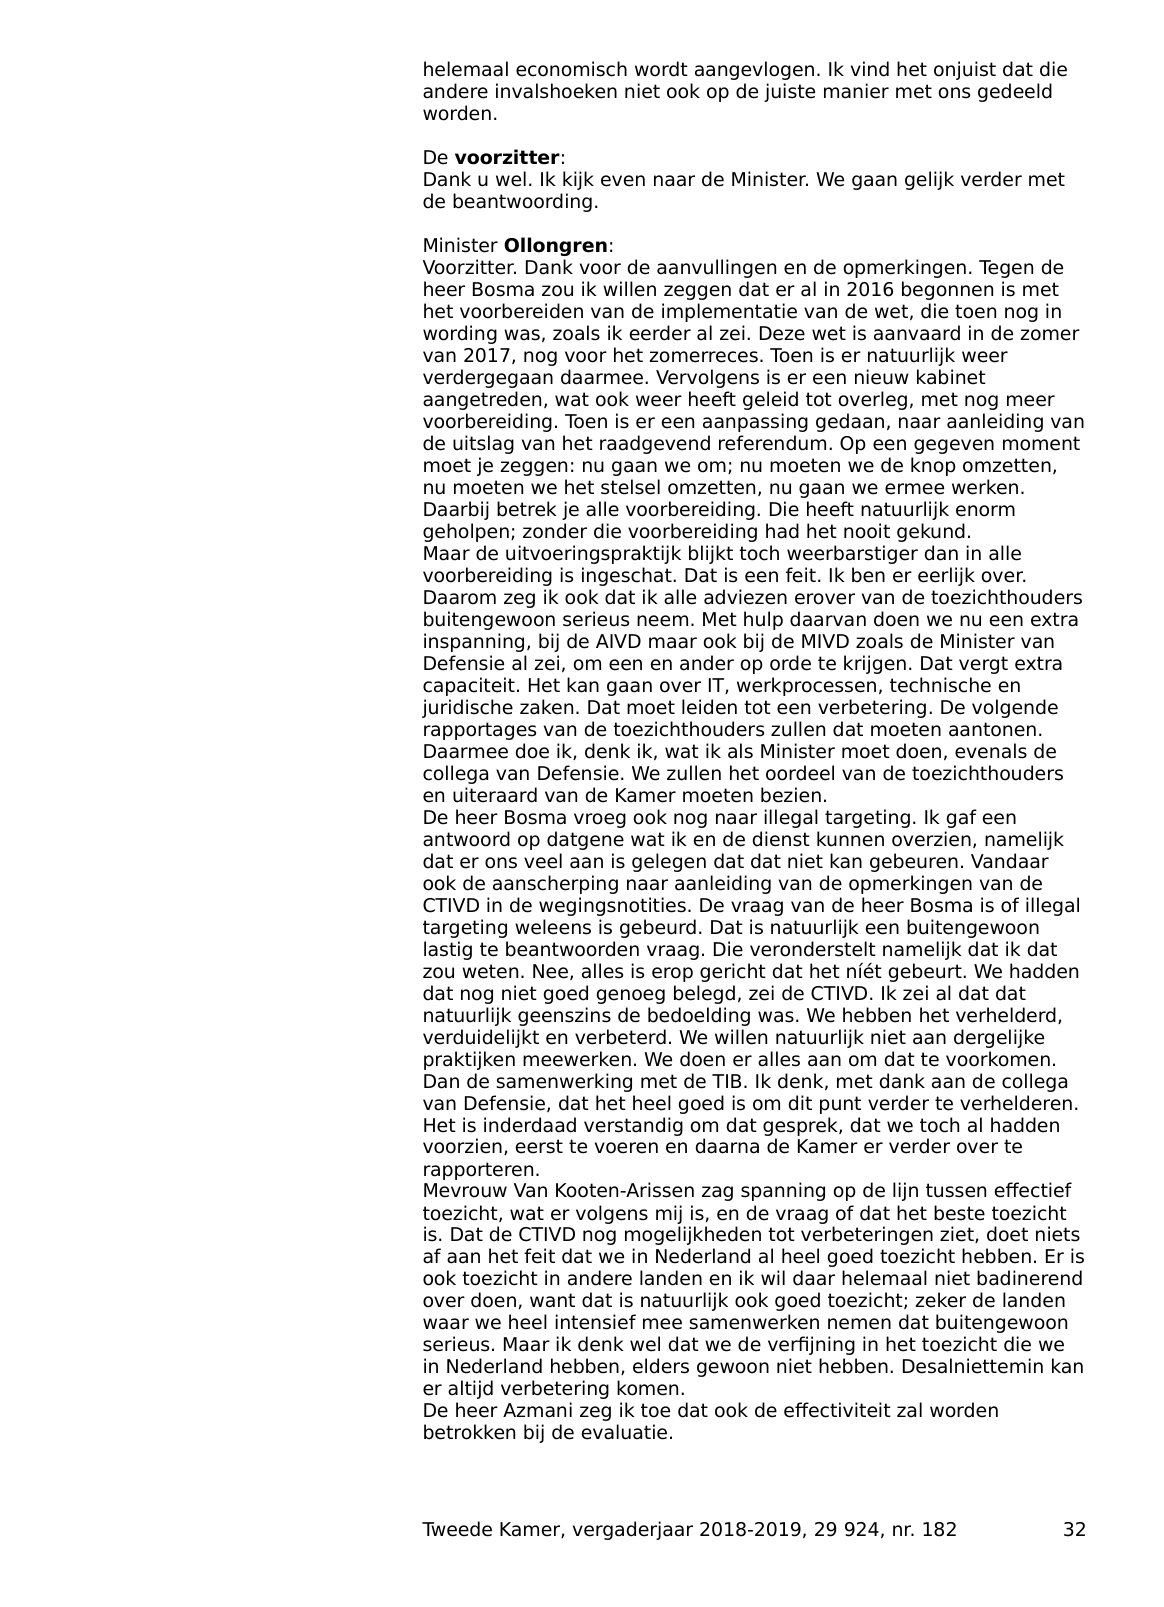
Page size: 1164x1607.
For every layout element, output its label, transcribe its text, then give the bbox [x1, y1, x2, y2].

text De voorzitter: [422, 147, 1087, 169]
text De heer Azmani zeg ik toe dat ook de effectiviteit zal worden betrokken bij de evaluatie. [422, 1400, 1087, 1444]
text helemaal economisch wordt aangevlogen. Ik vind het onjuist dat die andere invalshoeken niet ook op de juiste manier met ons gedeeld worden. [422, 59, 1087, 125]
text Maar de uitvoeringspraktijk blijkt toch weerbarstiger dan in alle voorbereiding is ingeschat. Dat is een feit. Ik ben er eerlijk over. Daarom zeg ik ook dat ik alle adviezen erover van de toezichthouders buitengewoon serieus neem. Met hulp daarvan doen we nu een extra inspanning, bij de AIVD maar ook bij de MIVD zoals de Minister van Defensie al zei, om een en ander op orde te krijgen. Dat vergt extra capaciteit. Het kan gaan over IT, werkprocessen, technische en juridische zaken. Dat moet leiden tot een verbetering. De volgende rapportages van de toezichthouders zullen dat moeten aantonen. Daarmee doe ik, denk ik, wat ik als Minister moet doen, evenals de collega van Defensie. We zullen het oordeel van de toezichthouders en uiteraard van de Kamer moeten bezien. [422, 543, 1087, 807]
text Mevrouw Van Kooten-Arissen zag spanning op de lijn tussen effectief toezicht, wat er volgens mij is, en de vraag of dat het beste toezicht is. Dat de CTIVD nog mogelijkheden tot verbeteringen ziet, doet niets af aan het feit dat we in Nederland al heel goed toezicht hebben. Er is ook toezicht in andere landen en ik wil daar helemaal niet badinerend over doen, want dat is natuurlijk ook goed toezicht; zeker de landen waar we heel intensief mee samenwerken nemen dat buitengewoon serieus. Maar ik denk wel dat we de verfijning in het toezicht die we in Nederland hebben, elders gewoon niet hebben. Desalniettemin kan er altijd verbetering komen. [422, 1180, 1087, 1400]
text De heer Bosma vroeg ook nog naar illegal targeting. Ik gaf een antwoord op datgene wat ik en de dienst kunnen overzien, namelijk dat er ons veel aan is gelegen dat dat niet kan gebeuren. Vandaar ook de aanscherping naar aanleiding van de opmerkingen van de CTIVD in de wegingsnotities. De vraag van de heer Bosma is of illegal targeting weleens is gebeurd. Dat is natuurlijk een buitengewoon lastig te beantwoorden vraag. Die veronderstelt namelijk dat ik dat zou weten. Nee, alles is erop gericht dat het níét gebeurt. We hadden dat nog niet goed genoeg belegd, zei de CTIVD. Ik zei al dat dat natuurlijk geenszins de bedoelding was. We hebben het verhelderd, verduidelijkt en verbeterd. We willen natuurlijk niet aan dergelijke praktijken meewerken. We doen er alles aan om dat te voorkomen. [422, 807, 1087, 1071]
text Dank u wel. Ik kijk even naar de Minister. We gaan gelijk verder met de beantwoording. [422, 169, 1087, 213]
text Voorzitter. Dank voor de aanvullingen en de opmerkingen. Tegen de heer Bosma zou ik willen zeggen dat er al in 2016 begonnen is met het voorbereiden van de implementatie van de wet, die toen nog in wording was, zoals ik eerder al zei. Deze wet is aanvaard in de zomer van 2017, nog voor het zomerreces. Toen is er natuurlijk weer verdergegaan daarmee. Vervolgens is er een nieuw kabinet aangetreden, wat ook weer heeft geleid tot overleg, met nog meer voorbereiding. Toen is er een aanpassing gedaan, naar aanleiding van de uitslag van het raadgevend referendum. Op een gegeven moment moet je zeggen: nu gaan we om; nu moeten we de knop omzetten, nu moeten we het stelsel omzetten, nu gaan we ermee werken. Daarbij betrek je alle voorbereiding. Die heeft natuurlijk enorm geholpen; zonder die voorbereiding had het nooit gekund. [422, 257, 1087, 543]
text Minister Ollongren: [422, 235, 1087, 257]
text Dan de samenwerking met de TIB. Ik denk, met dank aan de collega van Defensie, dat het heel goed is om dit punt verder te verhelderen. Het is inderdaad verstandig om dat gesprek, dat we toch al hadden voorzien, eerst te voeren en daarna de Kamer er verder over te rapporteren. [422, 1071, 1087, 1180]
